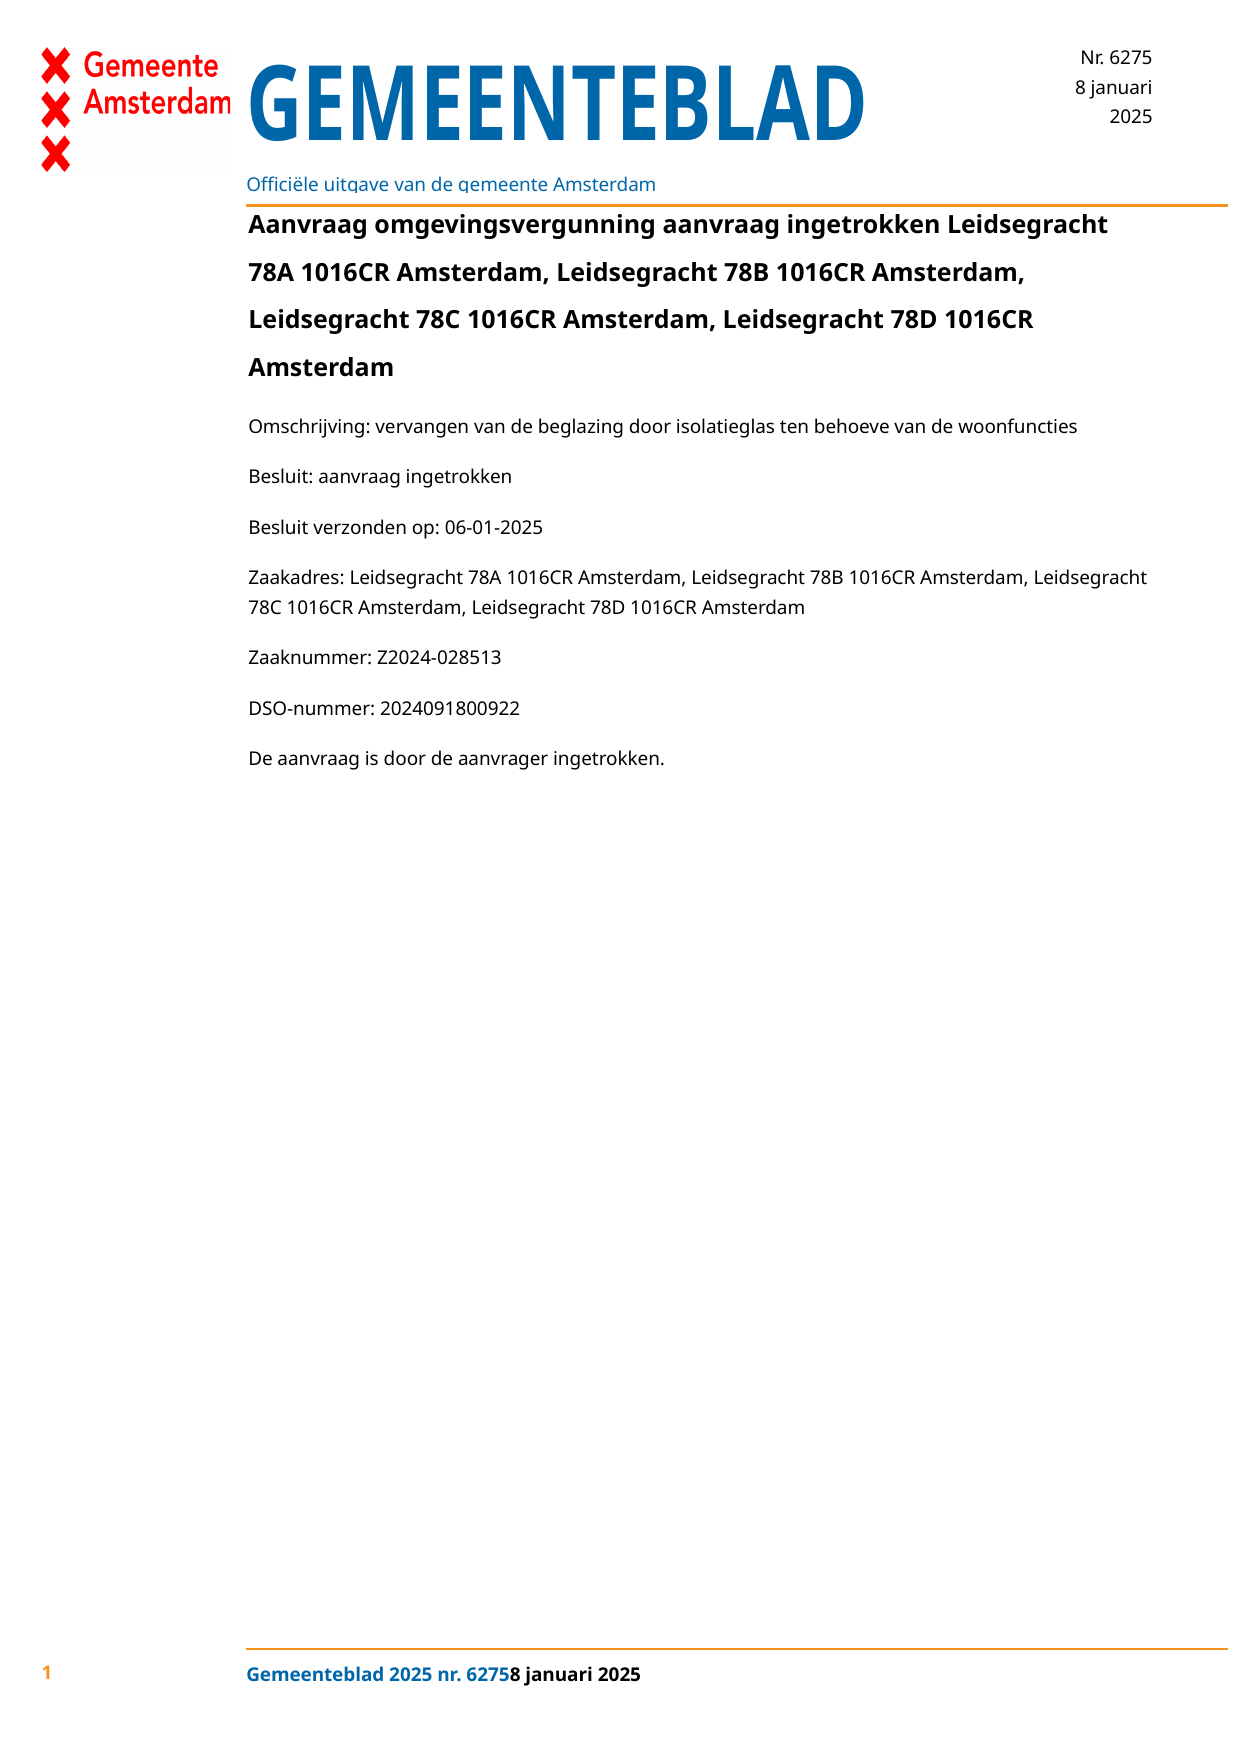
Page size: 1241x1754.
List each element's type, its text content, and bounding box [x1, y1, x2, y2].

text Zaaknummer: Z2024-028513 [248, 644, 1152, 670]
picture [41, 47, 231, 172]
text Besluit: aanvraag ingetrokken [248, 463, 1152, 489]
text Zaakadres: Leidsegracht 78A 1016CR Amsterdam, Leidsegracht 78B 1016CR Amsterdam, Leidsegracht 78C 1016CR Amsterdam, Leidsegracht 78D 1016CR Amsterdam [248, 564, 1152, 620]
text DSO-nummer: 2024091800922 [248, 695, 1152, 721]
text De aanvraag is door de aanvrager ingetrokken. [248, 745, 1152, 771]
text Omschrijving: vervangen van de beglazing door isolatieglas ten behoeve van de woonfuncties [248, 413, 1152, 439]
text Aanvraag omgevingsvergunning aanvraag ingetrokken Leidsegracht 78A 1016CR Amsterdam, Leidsegracht 78B 1016CR Amsterdam, Leidsegracht 78C 1016CR Amsterdam, Leidsegracht 78D 1016CR Amsterdam [248, 207, 1152, 384]
text Besluit verzonden op: 06-01-2025 [248, 514, 1152, 540]
